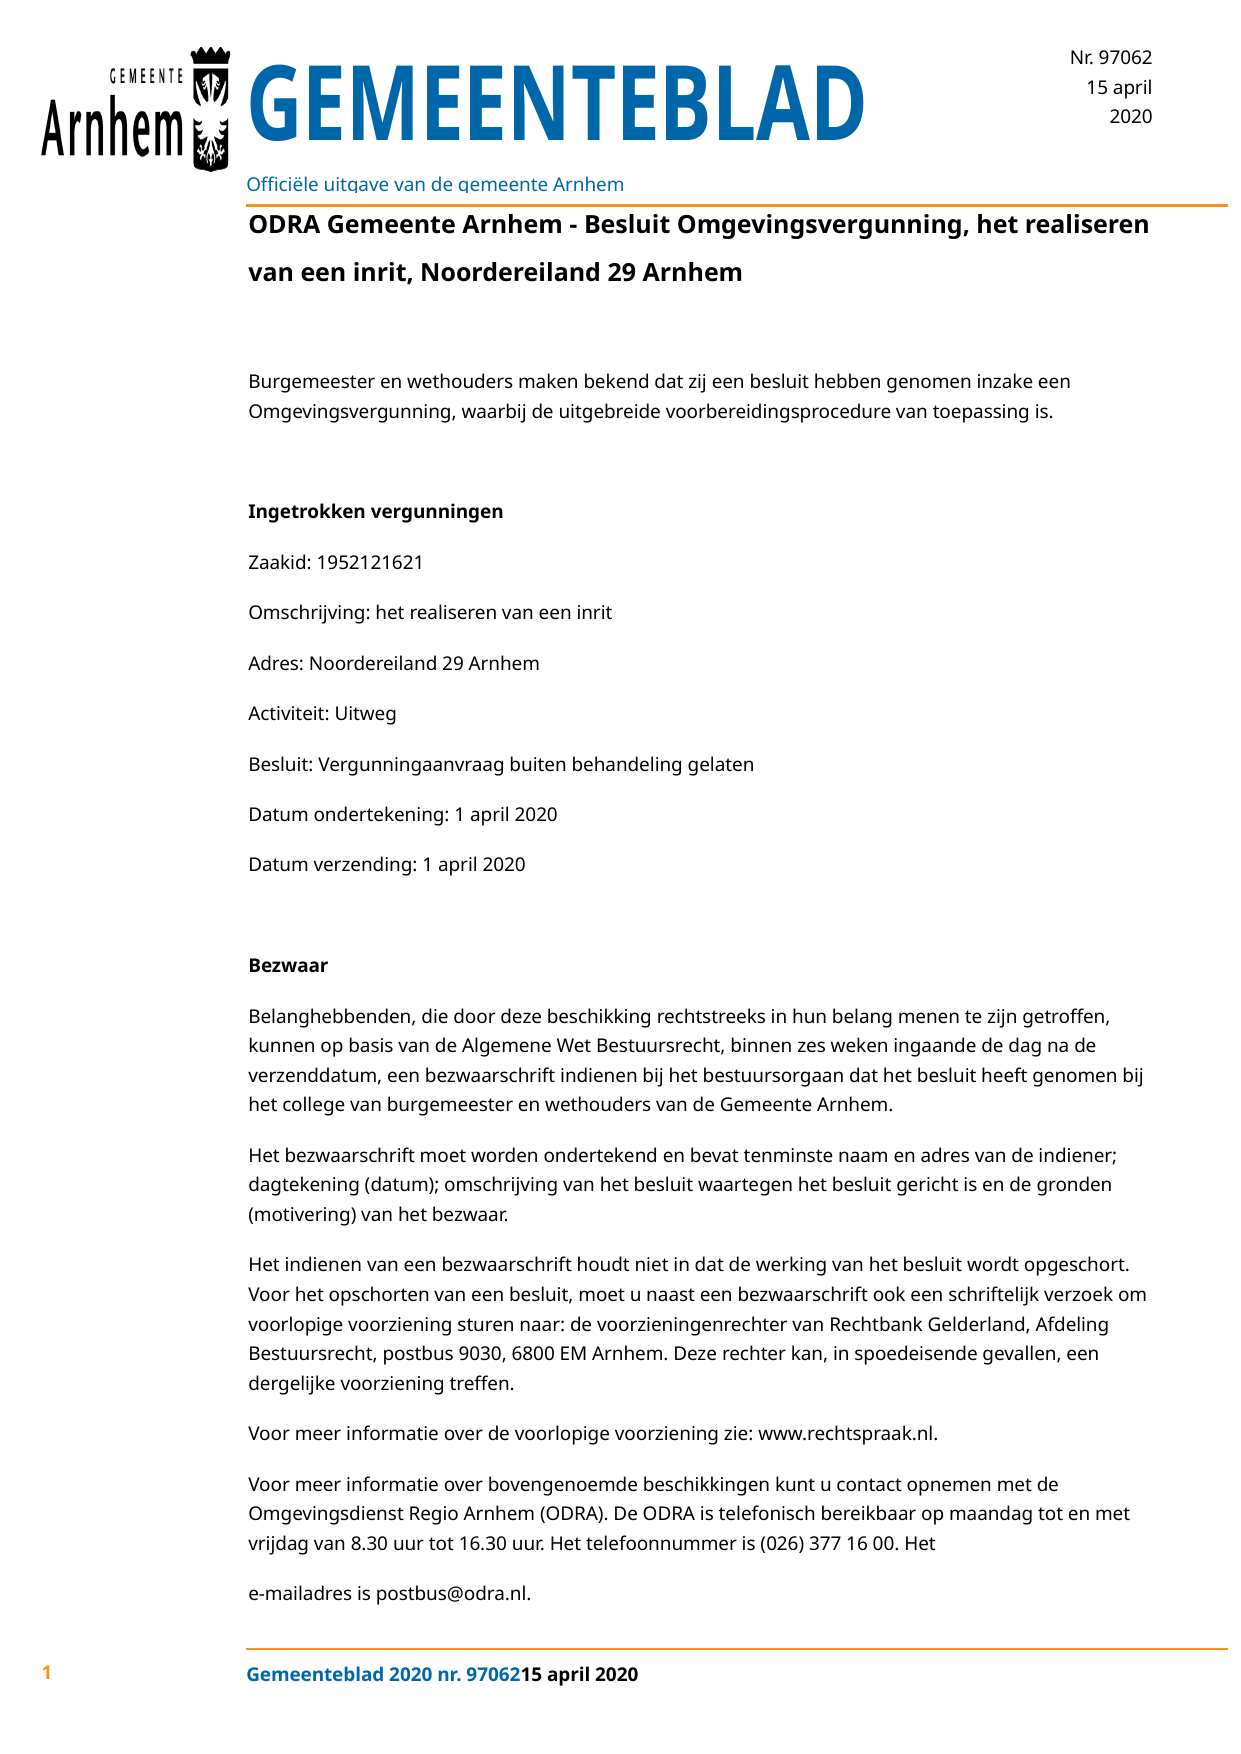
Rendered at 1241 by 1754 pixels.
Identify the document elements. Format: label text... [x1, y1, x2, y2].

text Omschrijving: het realiseren van een inrit [248, 599, 1152, 625]
text Het bezwaarschrift moet worden ondertekend en bevat tenminste naam en adres van de indiener; dagtekening (datum); omschrijving van het besluit waartegen het besluit gericht is en de gronden (motivering) van het bezwaar. [248, 1142, 1152, 1227]
text Datum ondertekening: 1 april 2020 [248, 801, 1152, 827]
text Voor meer informatie over bovengenoemde beschikkingen kunt u contact opnemen met de Omgevingsdienst Regio Arnhem (ODRA). De ODRA is telefonisch bereikbaar op maandag tot en met vrijdag van 8.30 uur tot 16.30 uur. Het telefoonnummer is (026) 377 16 00. Het [248, 1471, 1152, 1556]
text Burgemeester en wethouders maken bekend dat zij een besluit hebben genomen inzake een Omgevingsvergunning, waarbij de uitgebreide voorbereidingsprocedure van toepassing is. [248, 368, 1152, 424]
text Datum verzending: 1 april 2020 [248, 852, 1152, 877]
text Zaakid: 1952121621 [248, 549, 1152, 575]
text e-mailadres is postbus@odra.nl. [248, 1580, 1152, 1606]
text Activiteit: Uitweg [248, 700, 1152, 726]
text ODRA Gemeente Arnhem - Besluit Omgevingsvergunning, het realiseren van een inrit, Noordereiland 29 Arnhem [248, 207, 1152, 288]
text Belanghebbenden, die door deze beschikking rechtstreeks in hun belang menen te zijn getroffen, kunnen op basis van de Algemene Wet Bestuursrecht, binnen zes weken ingaande de dag na de verzenddatum, een bezwaarschrift indienen bij het bestuursorgaan dat het besluit heeft genomen bij het college van burgemeester en wethouders van de Gemeente Arnhem. [248, 1003, 1152, 1117]
text Bezwaar [248, 952, 1152, 978]
text Voor meer informatie over de voorlopige voorziening zie: www.rechtspraak.nl. [248, 1420, 1152, 1446]
picture [41, 47, 231, 172]
text Adres: Noordereiland 29 Arnhem [248, 650, 1152, 676]
text Ingetrokken vergunningen [248, 499, 1152, 524]
text Het indienen van een bezwaarschrift houdt niet in dat de werking van het besluit wordt opgeschort. Voor het opschorten van een besluit, moet u naast een bezwaarschrift ook een schriftelijk verzoek om voorlopige voorziening sturen naar: de voorzieningenrechter van Rechtbank Gelderland, Afdeling Bestuursrecht, postbus 9030, 6800 EM Arnhem. Deze rechter kan, in spoedeisende gevallen, een dergelijke voorziening treffen. [248, 1252, 1152, 1396]
text Besluit: Vergunningaanvraag buiten behandeling gelaten [248, 751, 1152, 777]
